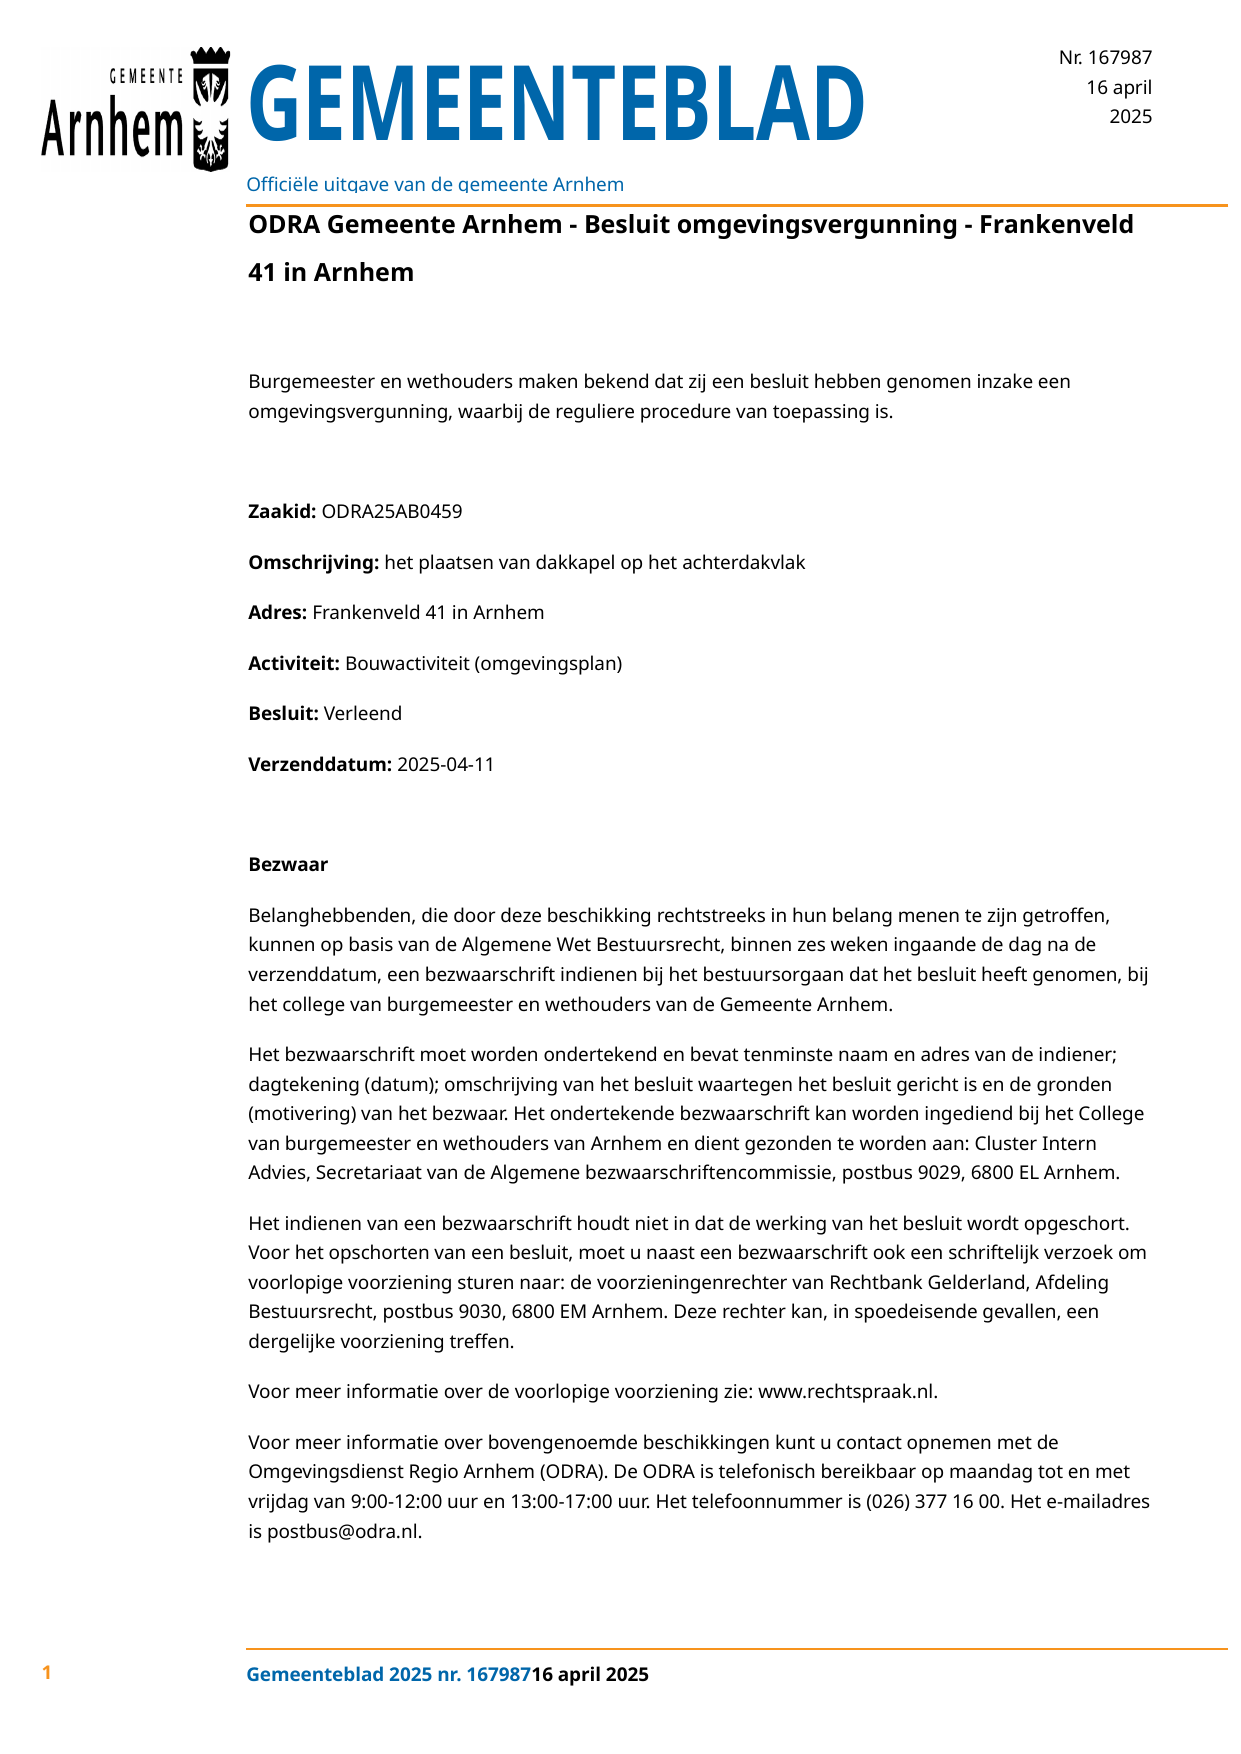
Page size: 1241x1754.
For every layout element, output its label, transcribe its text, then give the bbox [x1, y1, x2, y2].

text Omschrijving: het plaatsen van dakkapel op het achterdakvlak [248, 549, 1152, 575]
text Voor meer informatie over bovengenoemde beschikkingen kunt u contact opnemen met de Omgevingsdienst Regio Arnhem (ODRA). De ODRA is telefonisch bereikbaar op maandag tot en met vrijdag van 9:00-12:00 uur en 13:00-17:00 uur. Het telefoonnummer is (026) 377 16 00. Het e-mailadres is postbus@odra.nl. [248, 1429, 1152, 1544]
text Het indienen van een bezwaarschrift houdt niet in dat de werking van het besluit wordt opgeschort. Voor het opschorten van een besluit, moet u naast een bezwaarschrift ook een schriftelijk verzoek om voorlopige voorziening sturen naar: de voorzieningenrechter van Rechtbank Gelderland, Afdeling Bestuursrecht, postbus 9030, 6800 EM Arnhem. Deze rechter kan, in spoedeisende gevallen, een dergelijke voorziening treffen. [248, 1210, 1152, 1354]
text Activiteit: Bouwactiviteit (omgevingsplan) [248, 650, 1152, 676]
text Bezwaar [248, 852, 1152, 877]
picture [41, 47, 231, 172]
text Het bezwaarschrift moet worden ondertekend en bevat tenminste naam en adres van de indiener; dagtekening (datum); omschrijving van het besluit waartegen het besluit gericht is en de gronden (motivering) van het bezwaar. Het ondertekende bezwaarschrift kan worden ingediend bij het College van burgemeester en wethouders van Arnhem en dient gezonden te worden aan: Cluster Intern Advies, Secretariaat van de Algemene bezwaarschriftencommissie, postbus 9029, 6800 EL Arnhem. [248, 1041, 1152, 1185]
text Zaakid: ODRA25AB0459 [248, 499, 1152, 524]
text ODRA Gemeente Arnhem - Besluit omgevingsvergunning - Frankenveld 41 in Arnhem [248, 207, 1152, 288]
text Besluit: Verleend [248, 700, 1152, 726]
text Verzenddatum: 2025-04-11 [248, 751, 1152, 777]
text Adres: Frankenveld 41 in Arnhem [248, 599, 1152, 625]
text Voor meer informatie over de voorlopige voorziening zie: www.rechtspraak.nl. [248, 1379, 1152, 1404]
text Burgemeester en wethouders maken bekend dat zij een besluit hebben genomen inzake een omgevingsvergunning, waarbij de reguliere procedure van toepassing is. [248, 368, 1152, 424]
text Belanghebbenden, die door deze beschikking rechtstreeks in hun belang menen te zijn getroffen, kunnen op basis van de Algemene Wet Bestuursrecht, binnen zes weken ingaande de dag na de verzenddatum, een bezwaarschrift indienen bij het bestuursorgaan dat het besluit heeft genomen, bij het college van burgemeester en wethouders van de Gemeente Arnhem. [248, 902, 1152, 1017]
